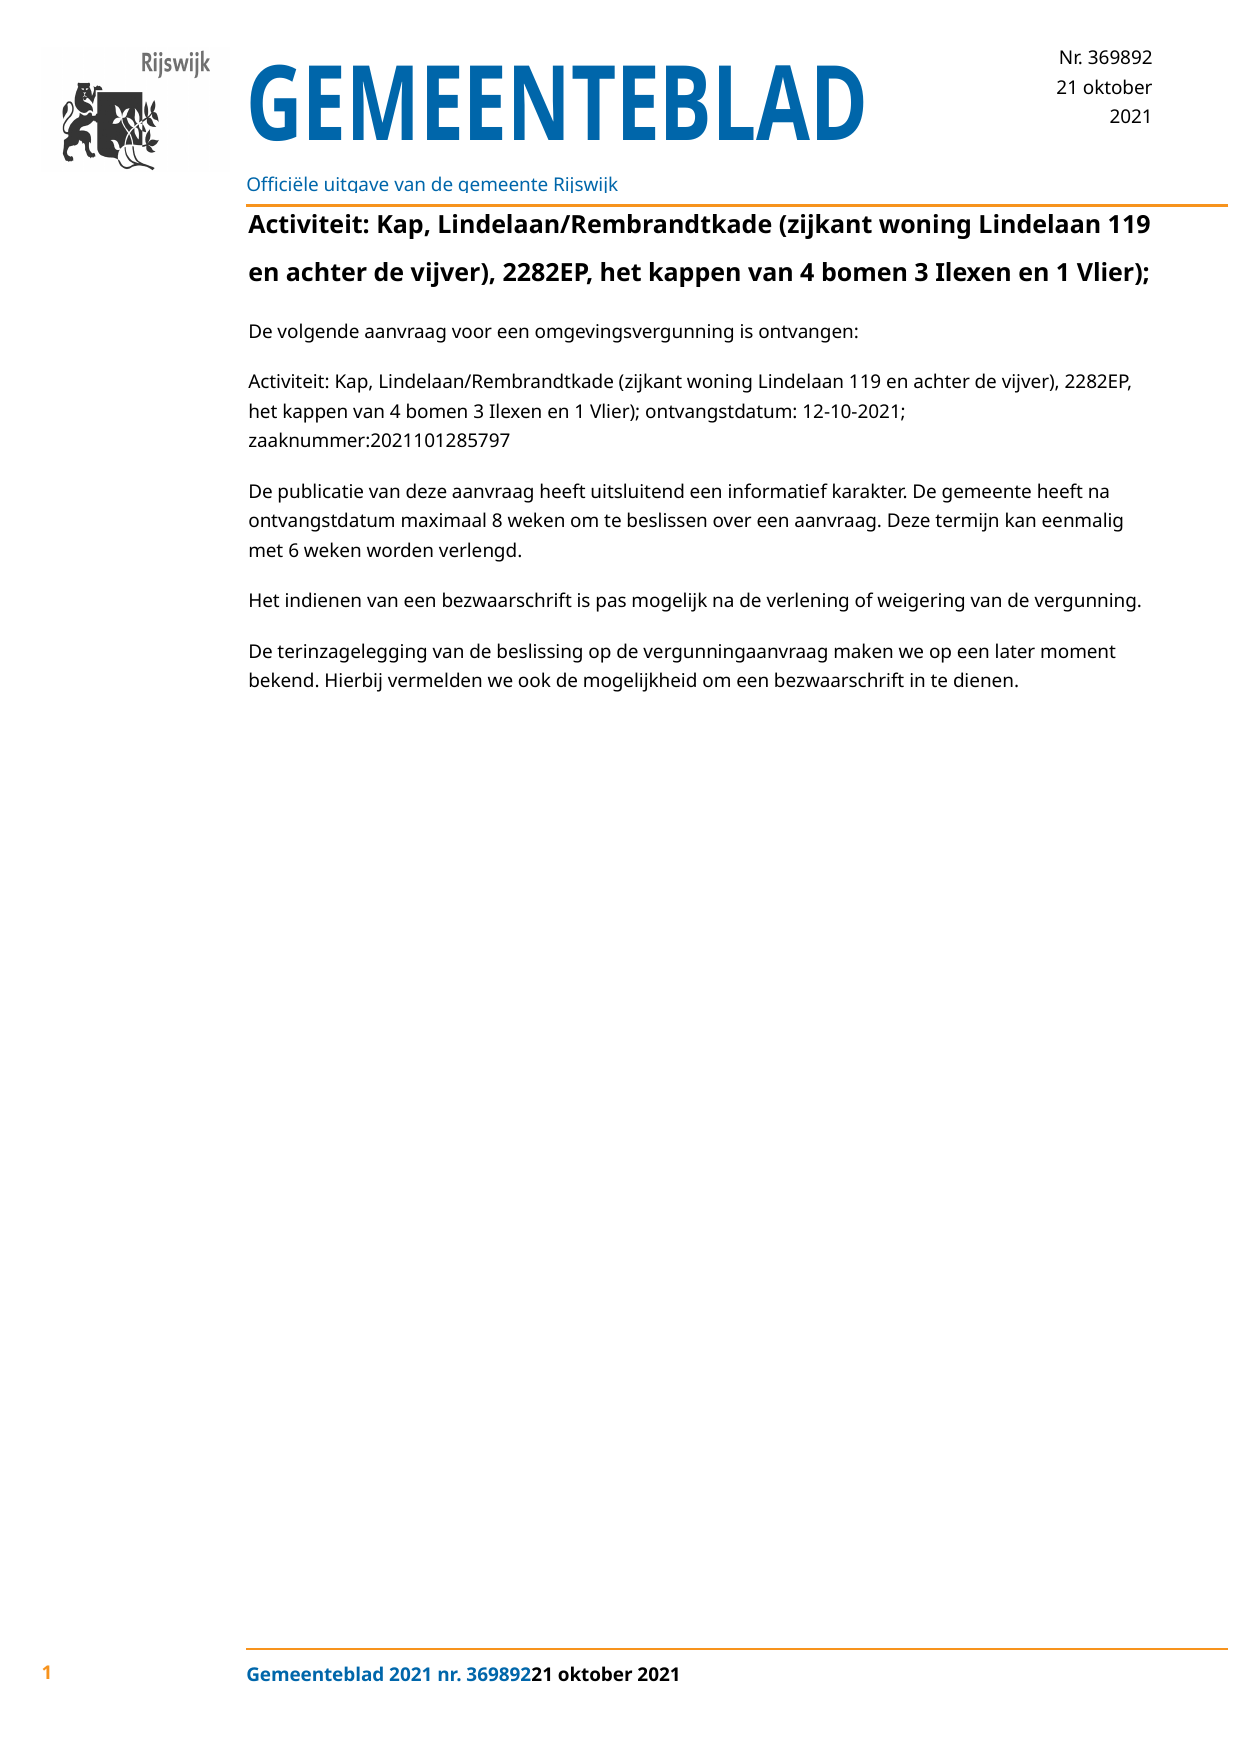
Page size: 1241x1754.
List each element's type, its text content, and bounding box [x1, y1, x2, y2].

text Activiteit: Kap, Lindelaan/Rembrandtkade (zijkant woning Lindelaan 119 en achter de vijver), 2282EP, het kappen van 4 bomen 3 Ilexen en 1 Vlier); [248, 207, 1152, 288]
text De volgende aanvraag voor een omgevingsvergunning is ontvangen: [248, 318, 1152, 344]
text De terinzagelegging van de beslissing op de vergunningaanvraag maken we op een later moment bekend. Hierbij vermelden we ook de mogelijkheid om een bezwaarschrift in te dienen. [248, 638, 1152, 693]
text Het indienen van een bezwaarschrift is pas mogelijk na de verlening of weigering van de vergunning. [248, 587, 1152, 613]
text Activiteit: Kap, Lindelaan/Rembrandtkade (zijkant woning Lindelaan 119 en achter de vijver), 2282EP, het kappen van 4 bomen 3 Ilexen en 1 Vlier); ontvangstdatum: 12-10-2021; zaaknummer:2021101285797 [248, 368, 1152, 453]
picture [41, 47, 231, 172]
text De publicatie van deze aanvraag heeft uitsluitend een informatief karakter. De gemeente heeft na ontvangstdatum maximaal 8 weken om te beslissen over een aanvraag. Deze termijn kan eenmalig met 6 weken worden verlengd. [248, 478, 1152, 563]
